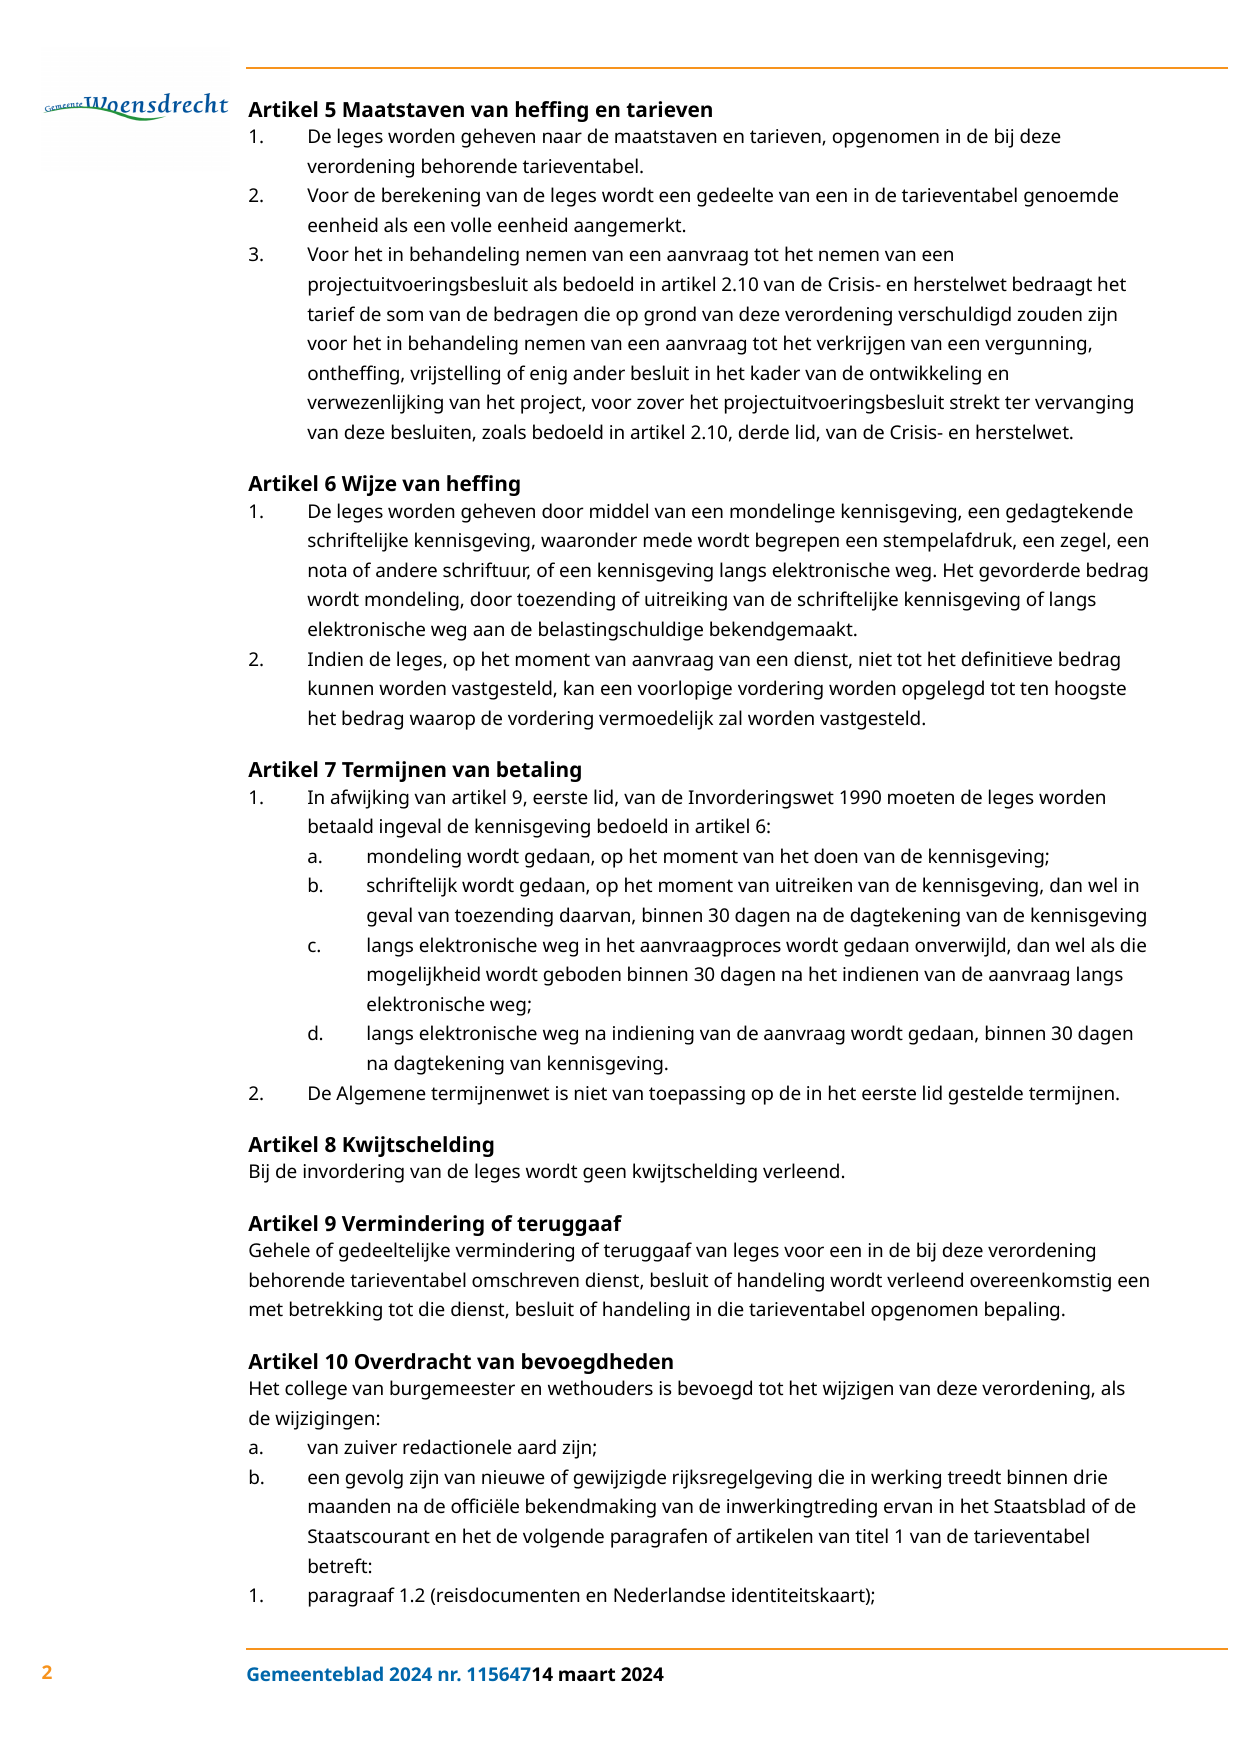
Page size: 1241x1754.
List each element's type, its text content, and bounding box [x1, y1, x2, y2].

text Artikel 5 Maatstaven van heffing en tarieven [248, 95, 1152, 123]
list langs elektronische weg na indiening van de aanvraag wordt gedaan, binnen 30 dagen na dagtekening van kennisgeving. [307, 1021, 1152, 1076]
list een gevolg zijn van nieuwe of gewijzigde rijksregelgeving die in werking treedt binnen drie maanden na de officiële bekendmaking van de inwerkingtreding ervan in het Staatsblad of de Staatscourant en het de volgende paragrafen of artikelen van titel 1 van de tarieventabel betreft: [248, 1464, 1152, 1579]
picture [41, 47, 231, 172]
list langs elektronische weg in het aanvraagproces wordt gedaan onverwijld, dan wel als die mogelijkheid wordt geboden binnen 30 dagen na het indienen van de aanvraag langs elektronische weg; [307, 932, 1152, 1017]
text Artikel 6 Wijze van heffing [248, 469, 1152, 498]
text Artikel 8 Kwijtschelding [248, 1130, 1152, 1158]
list paragraaf 1.2 (reisdocumenten en Nederlandse identiteitskaart); [248, 1582, 1152, 1608]
list De leges worden geheven naar de maatstaven en tarieven, opgenomen in de bij deze verordening behorende tarieventabel. [248, 123, 1152, 178]
text Artikel 7 Termijnen van betaling [248, 755, 1152, 784]
text Artikel 10 Overdracht van bevoegdheden [248, 1347, 1152, 1375]
list schriftelijk wordt gedaan, op het moment van uitreiken van de kennisgeving, dan wel in geval van toezending daarvan, binnen 30 dagen na de dagtekening van de kennisgeving [307, 873, 1152, 928]
list van zuiver redactionele aard zijn; [248, 1434, 1152, 1460]
list Voor het in behandeling nemen van een aanvraag tot het nemen van een projectuitvoeringsbesluit als bedoeld in artikel 2.10 van de Crisis- en herstelwet bedraagt het tarief de som van de bedragen die op grond van deze verordening verschuldigd zouden zijn voor het in behandeling nemen van een aanvraag tot het verkrijgen van een vergunning, ontheffing, vrijstelling of enig ander besluit in het kader van de ontwikkeling en verwezenlijking van het project, voor zover het projectuitvoeringsbesluit strekt ter vervanging van deze besluiten, zoals bedoeld in artikel 2.10, derde lid, van de Crisis- en herstelwet. [248, 242, 1152, 445]
list Voor de berekening van de leges wordt een gedeelte van een in de tarieventabel genoemde eenheid als een volle eenheid aangemerkt. [248, 182, 1152, 238]
text Artikel 9 Vermindering of teruggaaf [248, 1209, 1152, 1237]
text Het college van burgemeester en wethouders is bevoegd tot het wijzigen van deze verordening, als de wijzigingen: [248, 1375, 1152, 1431]
list De Algemene termijnenwet is niet van toepassing op de in het eerste lid gestelde termijnen. [248, 1080, 1152, 1105]
text Bij de invordering van de leges wordt geen kwijtschelding verleend. [248, 1158, 1152, 1184]
list De leges worden geheven door middel van een mondelinge kennisgeving, een gedagtekende schriftelijke kennisgeving, waaronder mede wordt begrepen een stempelafdruk, een zegel, een nota of andere schriftuur, of een kennisgeving langs elektronische weg. Het gevorderde bedrag wordt mondeling, door toezending of uitreiking van de schriftelijke kennisgeving of langs elektronische weg aan de belastingschuldige bekendgemaakt. [248, 498, 1152, 642]
text Gehele of gedeeltelijke vermindering of teruggaaf van leges voor een in de bij deze verordening behorende tarieventabel omschreven dienst, besluit of handeling wordt verleend overeenkomstig een met betrekking tot die dienst, besluit of handeling in die tarieventabel opgenomen bepaling. [248, 1237, 1152, 1322]
list Indien de leges, op het moment van aanvraag van een dienst, niet tot het definitieve bedrag kunnen worden vastgesteld, kan een voorlopige vordering worden opgelegd tot ten hoogste het bedrag waarop de vordering vermoedelijk zal worden vastgesteld. [248, 646, 1152, 731]
list In afwijking van artikel 9, eerste lid, van de Invorderingswet 1990 moeten de leges worden betaald ingeval de kennisgeving bedoeld in artikel 6: [248, 784, 1152, 839]
list mondeling wordt gedaan, op het moment van het doen van de kennisgeving; [307, 843, 1152, 869]
